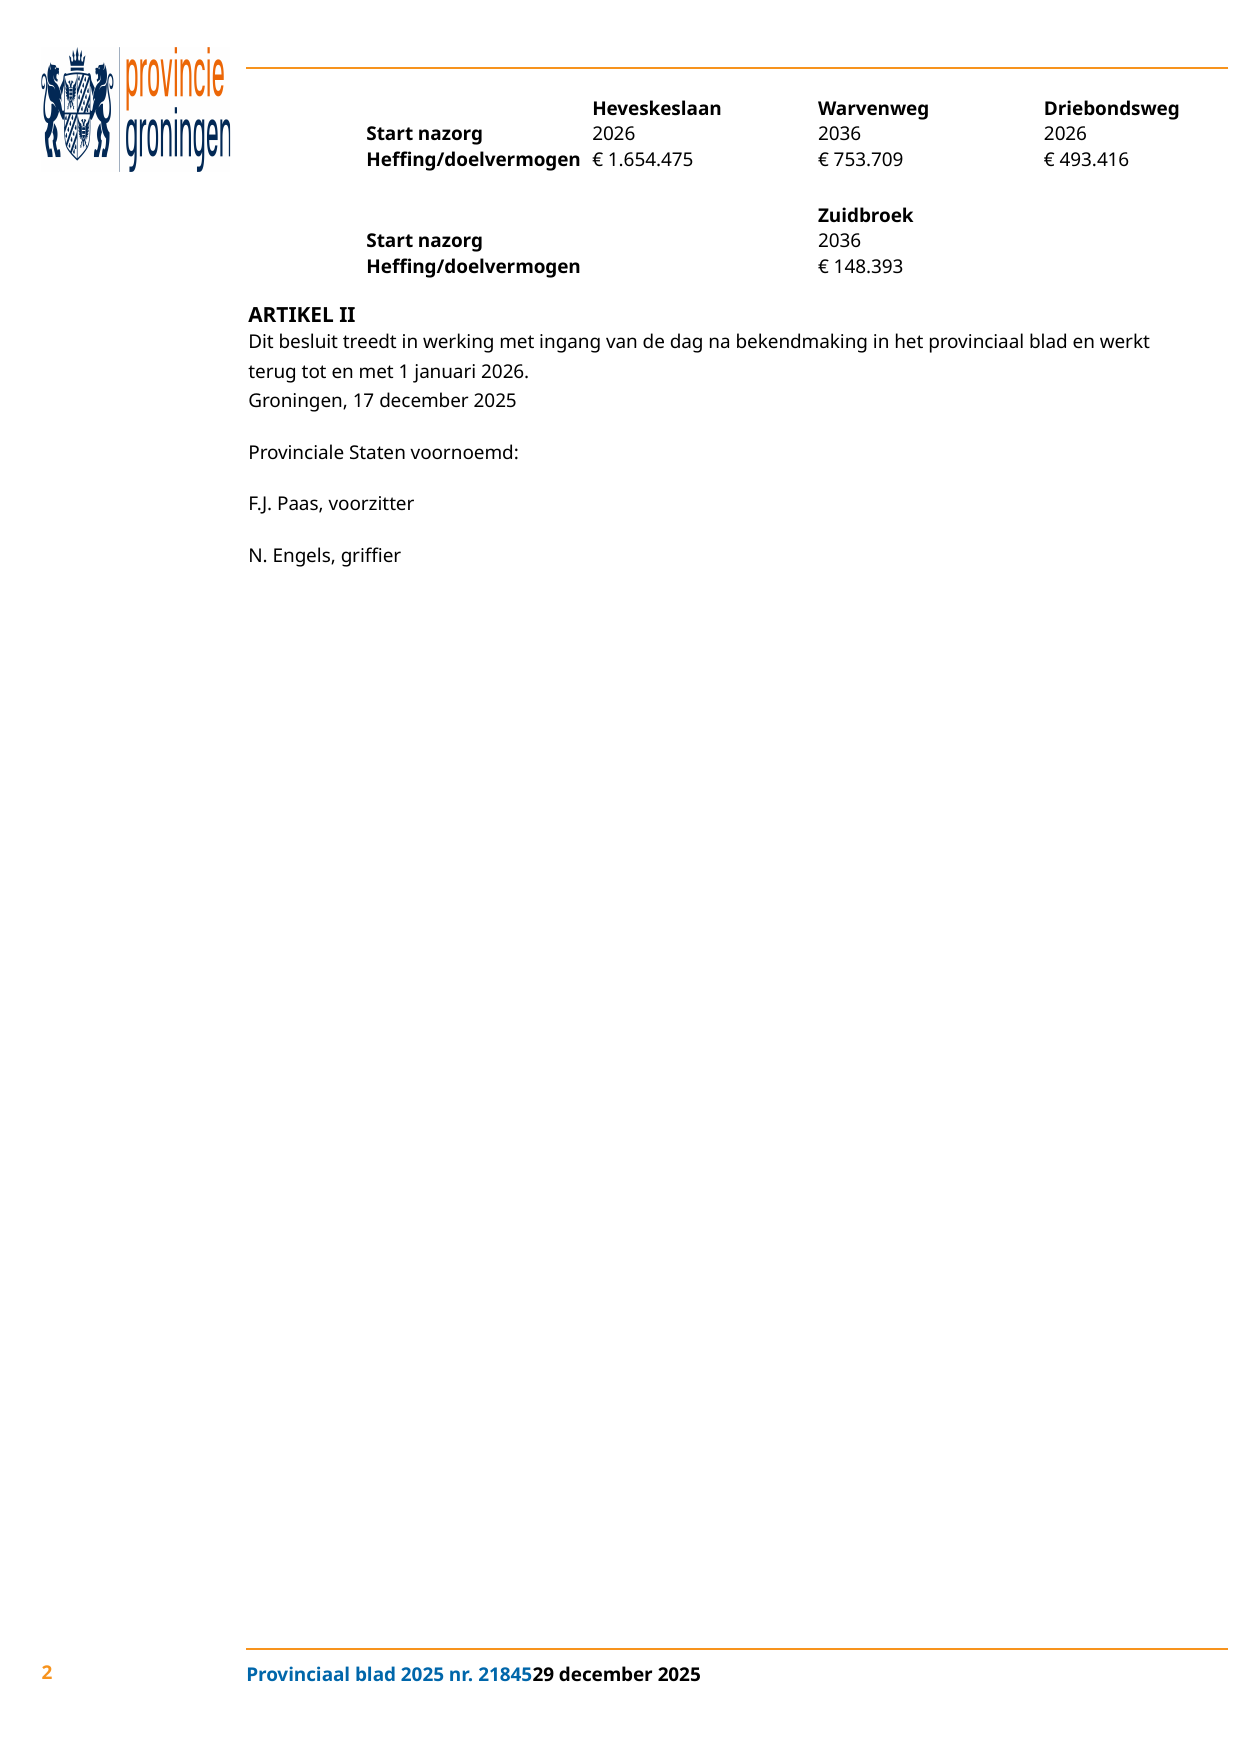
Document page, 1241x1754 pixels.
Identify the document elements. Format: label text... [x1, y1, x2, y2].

table_cell Heffing/doelvermogen [366, 253, 818, 279]
table_header [366, 202, 818, 228]
text N. Engels, griffier [248, 542, 1152, 568]
table_cell Start nazorg [366, 228, 818, 253]
table_cell 2026 [1044, 121, 1240, 146]
table_cell € 148.393 [818, 253, 1240, 279]
table_cell 2026 [592, 121, 818, 146]
table_cell 2036 [818, 228, 1240, 253]
table_cell Heffing/doelvermogen [366, 146, 592, 172]
text F.J. Paas, voorzitter [248, 491, 1152, 516]
text Dit besluit treedt in werking met ingang van de dag na bekendmaking in het provinciaal blad en werkt terug tot en met 1 januari 2026. [248, 328, 1152, 384]
text Provinciale Staten voornoemd: [248, 439, 1152, 465]
table_header [366, 95, 592, 121]
text ARTIKEL II [248, 300, 1152, 328]
table_cell € 1.654.475 [592, 146, 818, 172]
picture [41, 47, 231, 172]
text Groningen, 17 december 2025 [248, 388, 1152, 413]
table_header Zuidbroek [818, 202, 1240, 228]
table_cell € 493.416 [1044, 146, 1240, 172]
table_cell 2036 [818, 121, 1044, 146]
table_cell Start nazorg [366, 121, 592, 146]
table_cell € 753.709 [818, 146, 1044, 172]
table_header Driebondsweg [1044, 95, 1240, 121]
table_header Heveskeslaan [592, 95, 818, 121]
table_header Warvenweg [818, 95, 1044, 121]
